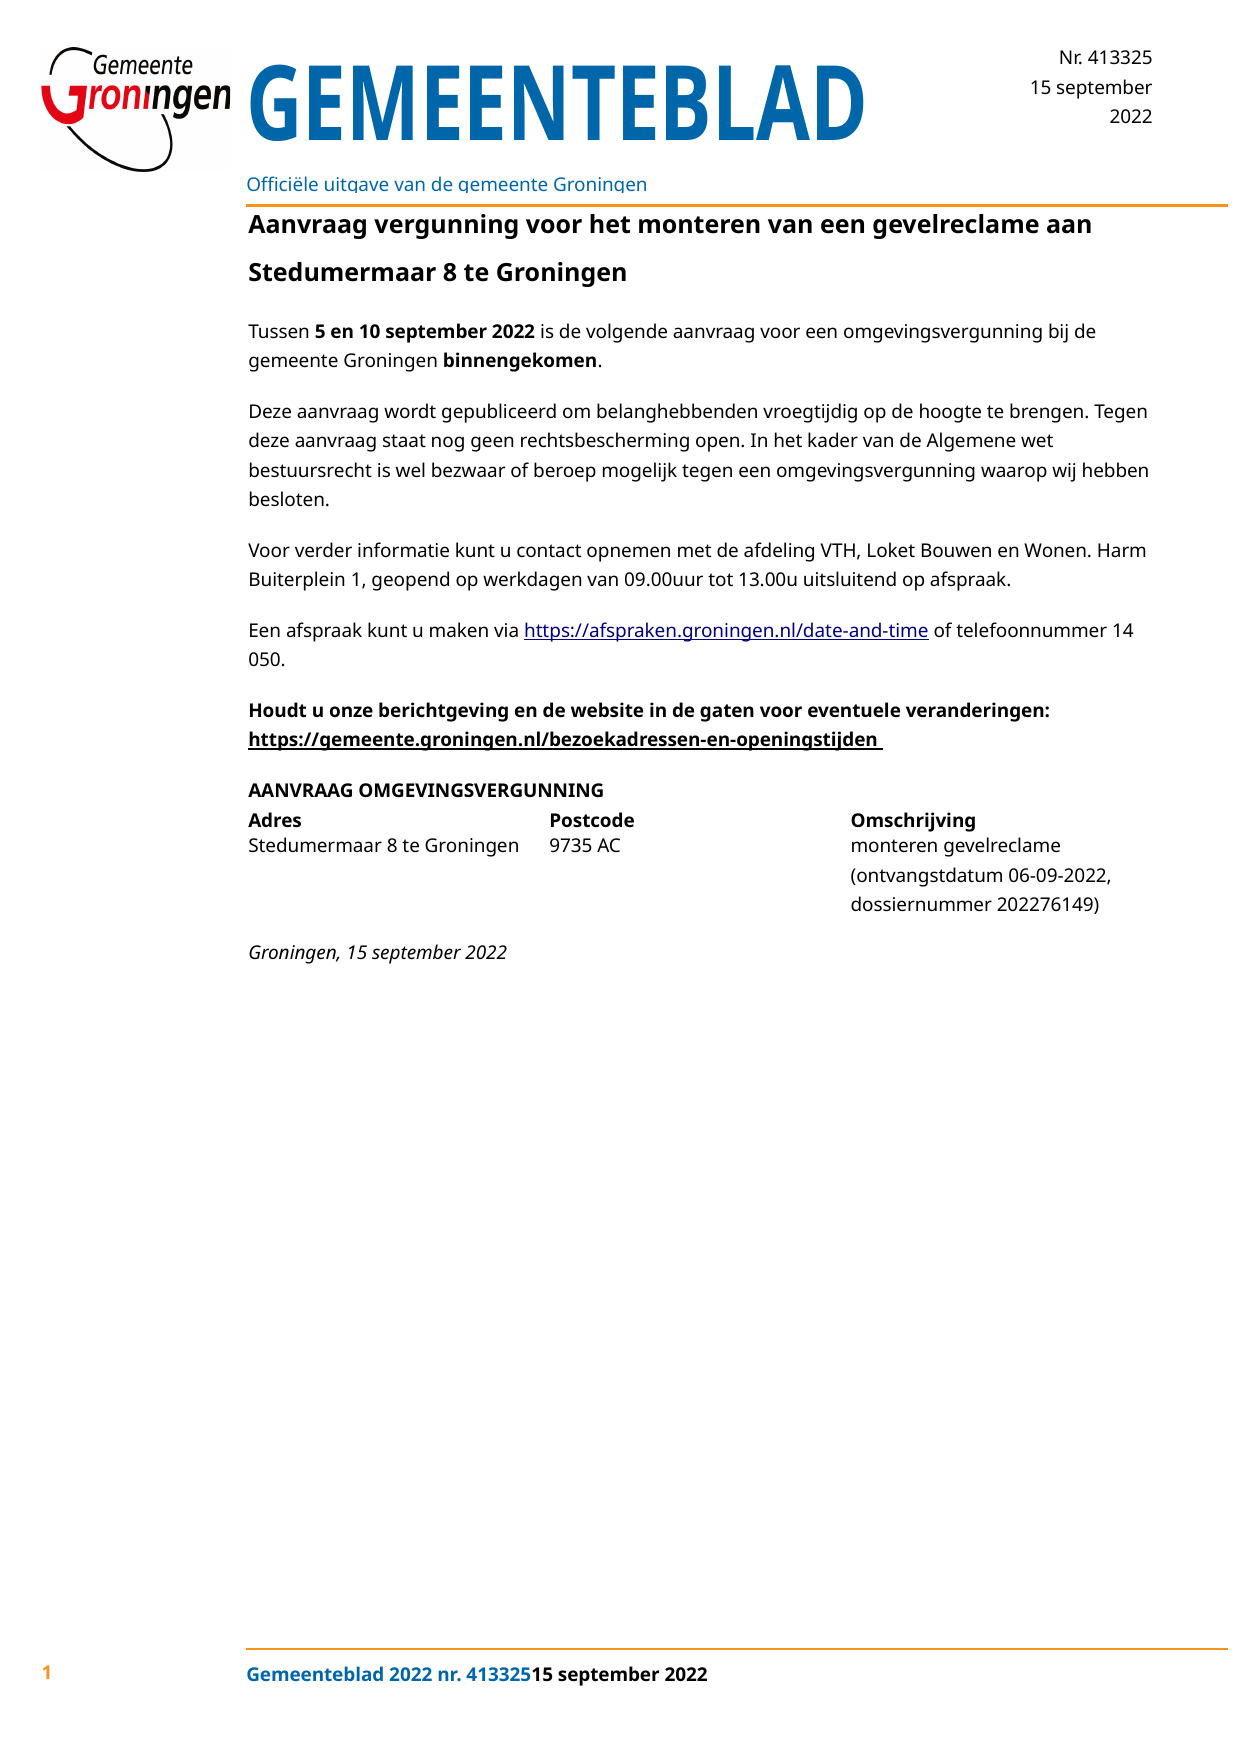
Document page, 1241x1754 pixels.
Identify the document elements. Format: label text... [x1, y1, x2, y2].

table_cell Stedumermaar 8 te Groningen [248, 833, 549, 917]
text Aanvraag vergunning voor het monteren van een gevelreclame aan Stedumermaar 8 te Groningen [248, 207, 1152, 288]
text Tussen 5 en 10 september 2022 is de volgende aanvraag voor een omgevingsvergunning bij de gemeente Groningen binnengekomen. [248, 318, 1152, 373]
table_cell monteren gevelreclame (ontvangstdatum 06-09-2022, dossiernummer 202276149) [850, 833, 1152, 917]
picture [41, 47, 231, 172]
table_header Postcode [549, 807, 850, 832]
text Deze aanvraag wordt gepubliceerd om belanghebbenden vroegtijdig op de hoogte te brengen. Tegen deze aanvraag staat nog geen rechtsbescherming open. In het kader van de Algemene wet bestuursrecht is wel bezwaar of beroep mogelijk tegen een omgevingsvergunning waarop wij hebben besloten. [248, 398, 1152, 512]
text Groningen, 15 september 2022 [248, 939, 1152, 964]
text Een afspraak kunt u maken via https://afspraken.groningen.nl/date-and-time of telefoonnummer 14 050. [248, 617, 1152, 672]
text AANVRAAG OMGEVINGSVERGUNNING [248, 777, 1152, 803]
text Houdt u onze berichtgeving en de website in de gaten voor eventuele veranderingen: https://gemeente.groningen.nl/bezoekadressen-en-openingstijden [248, 697, 1152, 752]
table_cell 9735 AC [549, 833, 850, 917]
text Voor verder informatie kunt u contact opnemen met de afdeling VTH, Loket Bouwen en Wonen. Harm Buiterplein 1, geopend op werkdagen van 09.00uur tot 13.00u uitsluitend op afspraak. [248, 537, 1152, 592]
table_header Omschrijving [850, 807, 1152, 832]
table_header Adres [248, 807, 549, 832]
